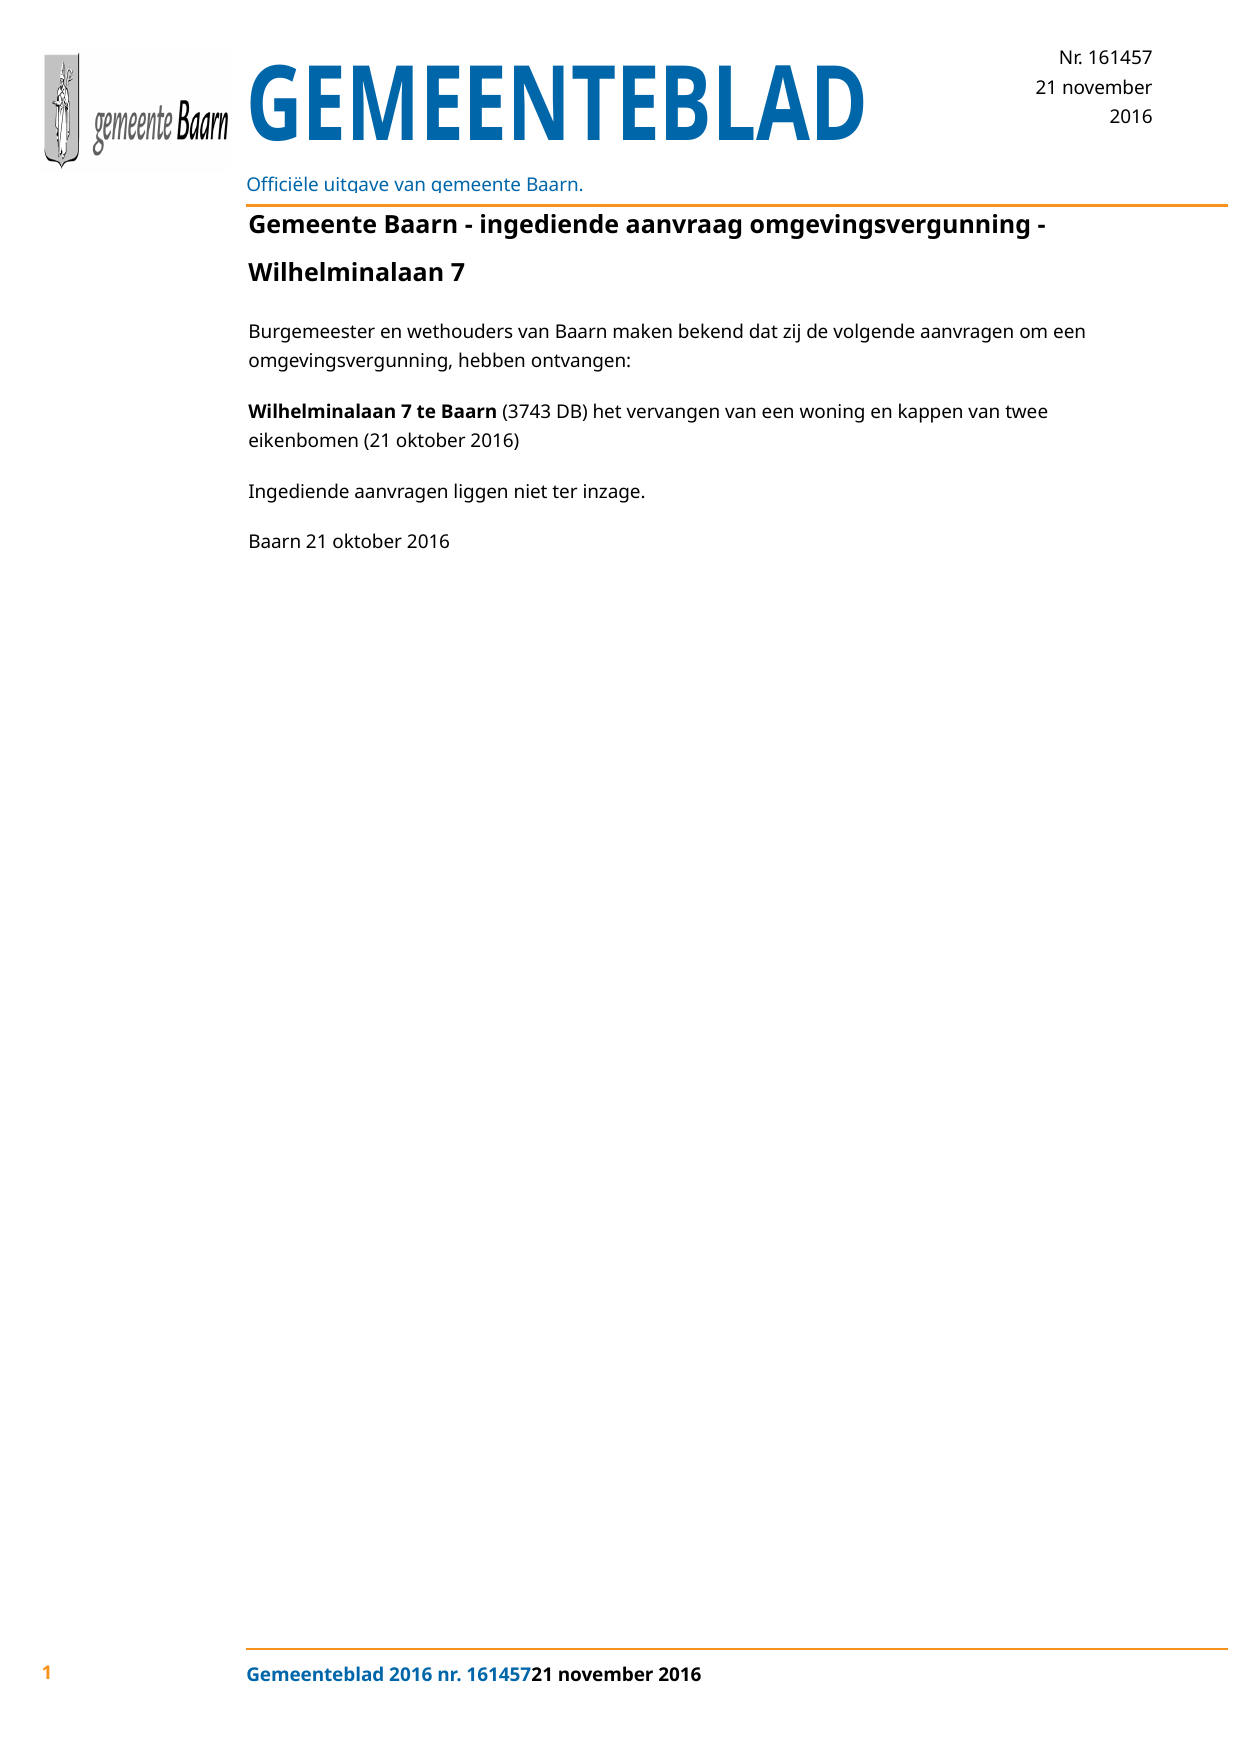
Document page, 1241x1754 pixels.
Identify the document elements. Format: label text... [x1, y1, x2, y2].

text Ingediende aanvragen liggen niet ter inzage. [248, 478, 1152, 504]
text Wilhelminalaan 7 te Baarn (3743 DB) het vervangen van een woning en kappen van twee eikenbomen (21 oktober 2016) [248, 398, 1152, 453]
text Gemeente Baarn - ingediende aanvraag omgevingsvergunning - Wilhelminalaan 7 [248, 207, 1152, 288]
text Baarn 21 oktober 2016 [248, 528, 1152, 554]
text Burgemeester en wethouders van Baarn maken bekend dat zij de volgende aanvragen om een omgevingsvergunning, hebben ontvangen: [248, 318, 1152, 373]
picture [41, 47, 231, 172]
